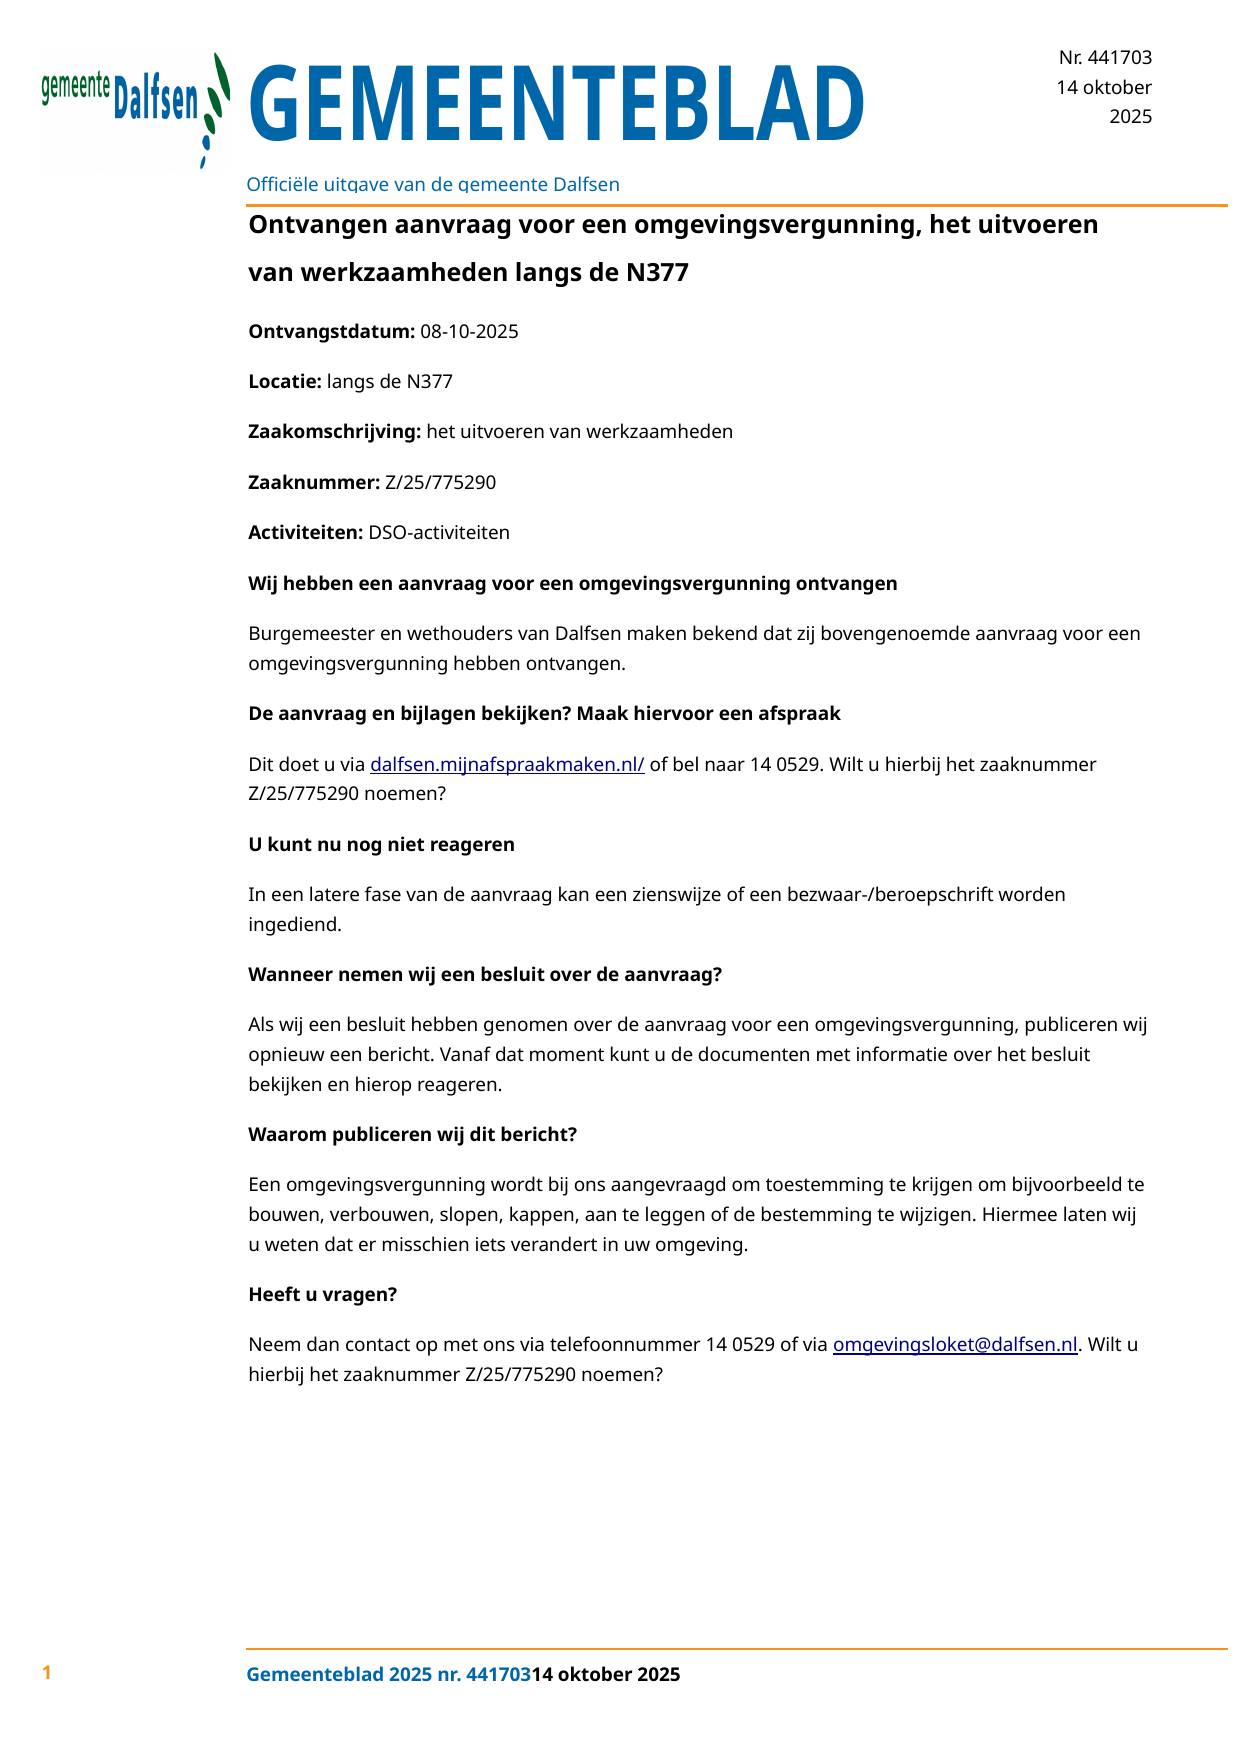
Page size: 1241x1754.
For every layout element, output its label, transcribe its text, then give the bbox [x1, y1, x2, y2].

text In een latere fase van de aanvraag kan een zienswijze of een bezwaar-/beroepschrift worden ingediend. [248, 881, 1152, 937]
picture [41, 47, 231, 172]
text Ontvangen aanvraag voor een omgevingsvergunning, het uitvoeren van werkzaamheden langs de N377 [248, 207, 1152, 288]
text Heeft u vragen? [248, 1281, 1152, 1307]
text Burgemeester en wethouders van Dalfsen maken bekend dat zij bovengenoemde aanvraag voor een omgevingsvergunning hebben ontvangen. [248, 620, 1152, 676]
text Activiteiten: DSO-activiteiten [248, 519, 1152, 545]
text Neem dan contact op met ons via telefoonnummer 14 0529 of via omgevingsloket@dalfsen.nl. Wilt u hierbij het zaaknummer Z/25/775290 noemen? [248, 1332, 1152, 1387]
text Een omgevingsvergunning wordt bij ons aangevraagd om toestemming te krijgen om bijvoorbeeld te bouwen, verbouwen, slopen, kappen, aan te leggen of de bestemming te wijzigen. Hiermee laten wij u weten dat er misschien iets verandert in uw omgeving. [248, 1172, 1152, 1257]
text Als wij een besluit hebben genomen over de aanvraag voor een omgevingsvergunning, publiceren wij opnieuw een bericht. Vanaf dat moment kunt u de documenten met informatie over het besluit bekijken en hierop reageren. [248, 1012, 1152, 1097]
text U kunt nu nog niet reageren [248, 831, 1152, 857]
text Ontvangstdatum: 08-10-2025 [248, 318, 1152, 344]
text Wanneer nemen wij een besluit over de aanvraag? [248, 961, 1152, 987]
text Wij hebben een aanvraag voor een omgevingsvergunning ontvangen [248, 570, 1152, 596]
text Zaakomschrijving: het uitvoeren van werkzaamheden [248, 419, 1152, 444]
text Zaaknummer: Z/25/775290 [248, 469, 1152, 495]
text Waarom publiceren wij dit bericht? [248, 1121, 1152, 1147]
text Locatie: langs de N377 [248, 368, 1152, 394]
text Dit doet u via dalfsen.mijnafspraakmaken.nl/ of bel naar 14 0529. Wilt u hierbij het zaaknummer Z/25/775290 noemen? [248, 751, 1152, 806]
text De aanvraag en bijlagen bekijken? Maak hiervoor een afspraak [248, 700, 1152, 726]
